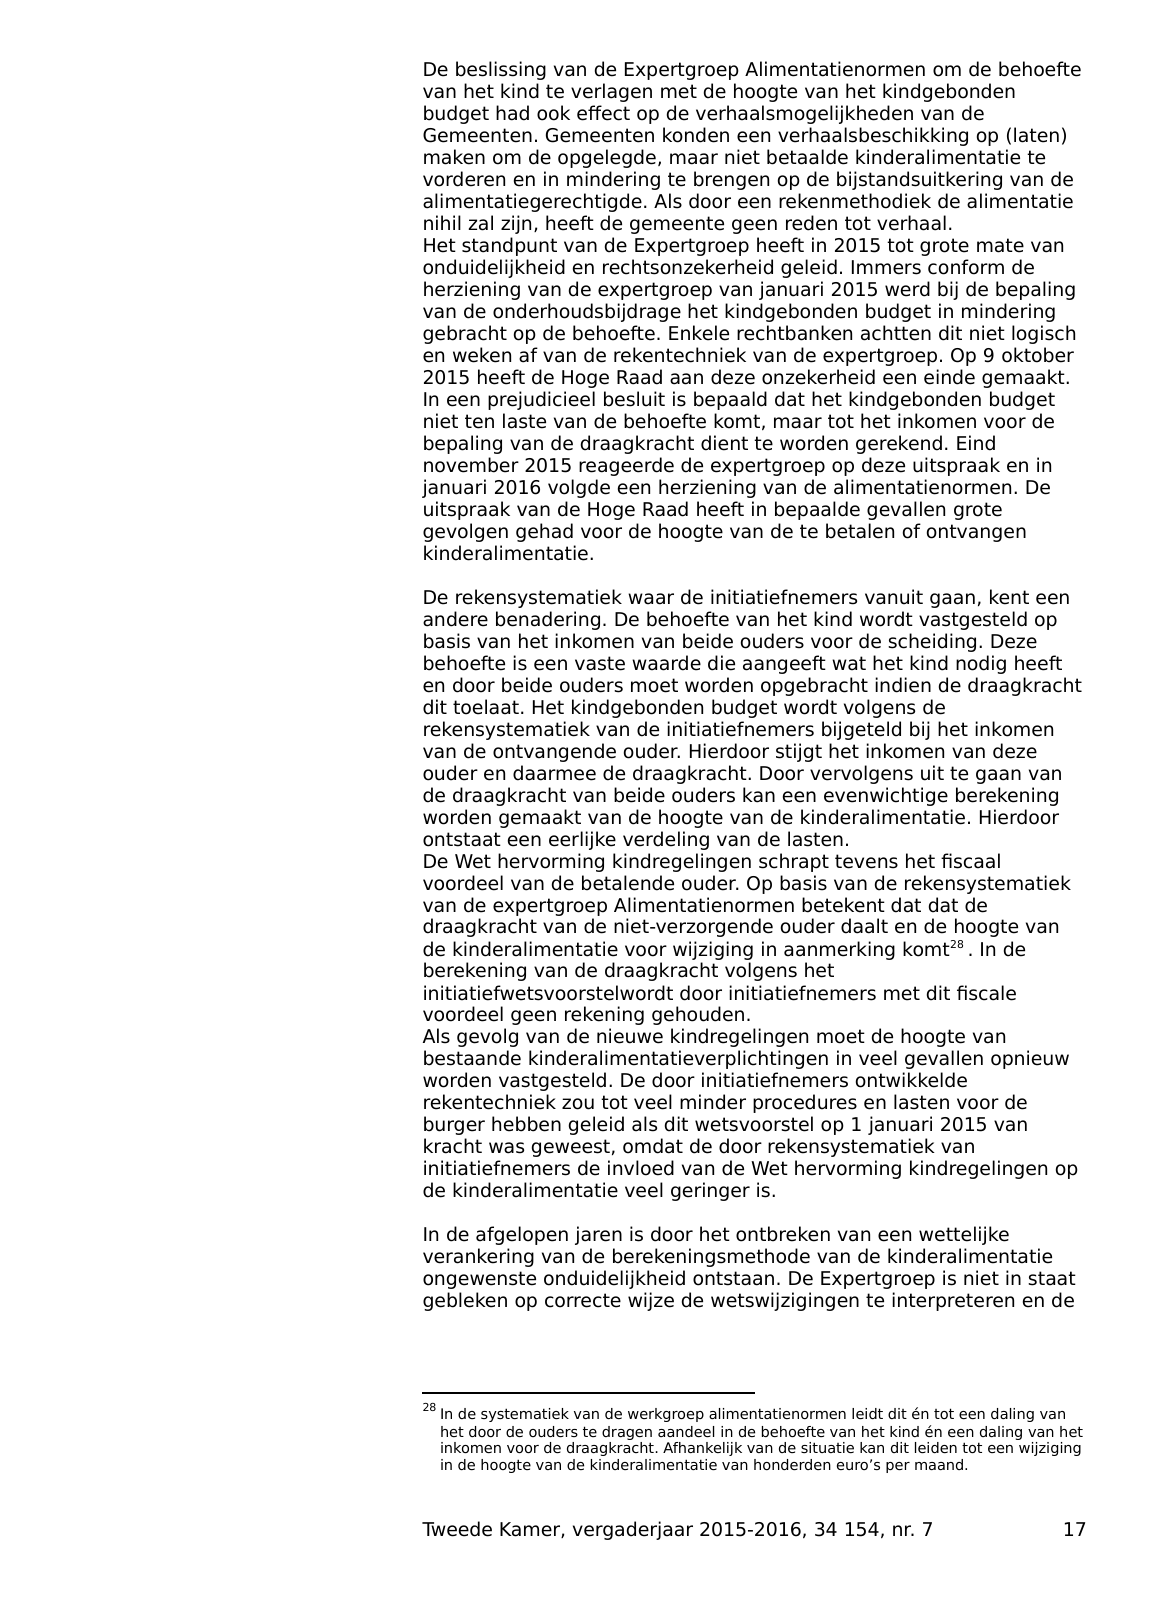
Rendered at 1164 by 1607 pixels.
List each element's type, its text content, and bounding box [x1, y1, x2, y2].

text De Wet hervorming kindregelingen schrapt tevens het fiscaal voordeel van de betalende ouder. Op basis van de rekensystematiek van de expertgroep Alimentatienormen betekent dat dat de draagkracht van de niet-verzorgende ouder daalt en de hoogte van de kinderalimentatie voor wijziging in aanmerking komt. In de berekening van de draagkracht volgens het initiatiefwetsvoorstelwordt door initiatiefnemers met dit fiscale voordeel geen rekening gehouden. [422, 851, 1087, 1026]
text Als gevolg van de nieuwe kindregelingen moet de hoogte van bestaande kinderalimentatieverplichtingen in veel gevallen opnieuw worden vastgesteld. De door initiatiefnemers ontwikkelde rekentechniek zou tot veel minder procedures en lasten voor de burger hebben geleid als dit wetsvoorstel op 1 januari 2015 van kracht was geweest, omdat de door rekensystematiek van initiatiefnemers de invloed van de Wet hervorming kindregelingen op de kinderalimentatie veel geringer is. [422, 1026, 1087, 1202]
text De rekensystematiek waar de initiatiefnemers vanuit gaan, kent een andere benadering. De behoefte van het kind wordt vastgesteld op basis van het inkomen van beide ouders voor de scheiding. Deze behoefte is een vaste waarde die aangeeft wat het kind nodig heeft en door beide ouders moet worden opgebracht indien de draagkracht dit toelaat. Het kindgebonden budget wordt volgens de rekensystematiek van de initiatiefnemers bijgeteld bij het inkomen van de ontvangende ouder. Hierdoor stijgt het inkomen van deze ouder en daarmee de draagkracht. Door vervolgens uit te gaan van de draagkracht van beide ouders kan een evenwichtige berekening worden gemaakt van de hoogte van de kinderalimentatie. Hierdoor ontstaat een eerlijke verdeling van de lasten. [422, 587, 1087, 851]
text Het standpunt van de Expertgroep heeft in 2015 tot grote mate van onduidelijkheid en rechtsonzekerheid geleid. Immers conform de herziening van de expertgroep van januari 2015 werd bij de bepaling van de onderhoudsbijdrage het kindgebonden budget in mindering gebracht op de behoefte. Enkele rechtbanken achtten dit niet logisch en weken af van de rekentechniek van de expertgroep. Op 9 oktober 2015 heeft de Hoge Raad aan deze onzekerheid een einde gemaakt. In een prejudicieel besluit is bepaald dat het kindgebonden budget niet ten laste van de behoefte komt, maar tot het inkomen voor de bepaling van de draagkracht dient te worden gerekend. Eind november 2015 reageerde de expertgroep op deze uitspraak en in januari 2016 volgde een herziening van de alimentatienormen. De uitspraak van de Hoge Raad heeft in bepaalde gevallen grote gevolgen gehad voor de hoogte van de te betalen of ontvangen kinderalimentatie. [422, 235, 1087, 564]
text In de afgelopen jaren is door het ontbreken van een wettelijke verankering van de berekeningsmethode van de kinderalimentatie ongewenste onduidelijkheid ontstaan. De Expertgroep is niet in staat gebleken op correcte wijze de wetswijzigingen te interpreteren en de [422, 1224, 1087, 1312]
text In de systematiek van de werkgroep alimentatienormen leidt dit én tot een daling van het door de ouders te dragen aandeel in de behoefte van het kind én een daling van het inkomen voor de draagkracht. Afhankelijk van de situatie kan dit leiden tot een wijziging in de hoogte van de kinderalimentatie van honderden euro’s per maand. [422, 1402, 1087, 1474]
text De beslissing van de Expertgroep Alimentatienormen om de behoefte van het kind te verlagen met de hoogte van het kindgebonden budget had ook effect op de verhaalsmogelijkheden van de Gemeenten. Gemeenten konden een verhaalsbeschikking op (laten) maken om de opgelegde, maar niet betaalde kinderalimentatie te vorderen en in mindering te brengen op de bijstandsuitkering van de alimentatiegerechtigde. Als door een rekenmethodiek de alimentatie nihil zal zijn, heeft de gemeente geen reden tot verhaal. [422, 59, 1087, 235]
